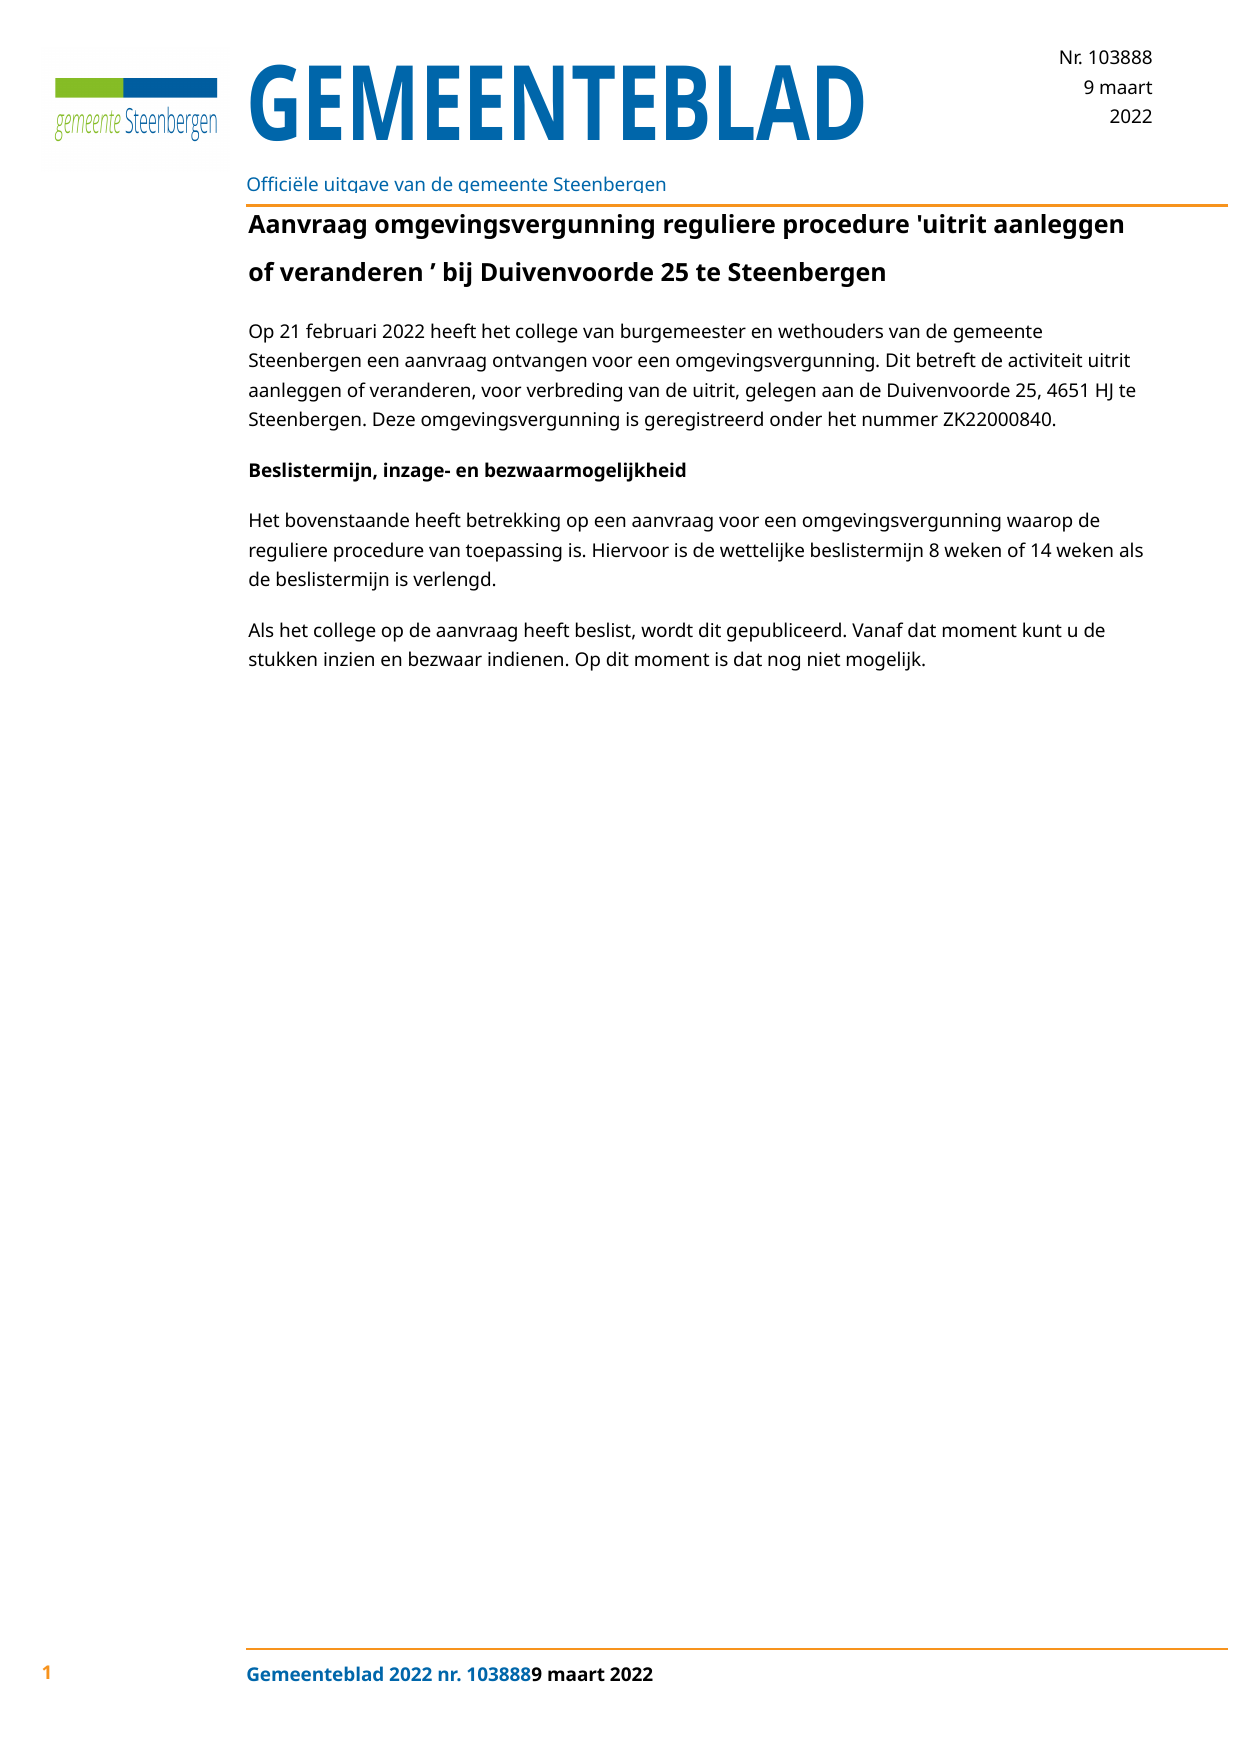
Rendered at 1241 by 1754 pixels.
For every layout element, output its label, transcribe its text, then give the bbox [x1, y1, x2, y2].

text Beslistermijn, inzage- en bezwaarmogelijkheid [248, 457, 1152, 483]
text Aanvraag omgevingsvergunning reguliere procedure 'uitrit aanleggen of veranderen ’ bij Duivenvoorde 25 te Steenbergen [248, 207, 1152, 288]
picture [41, 47, 231, 172]
text Het bovenstaande heeft betrekking op een aanvraag voor een omgevingsvergunning waarop de reguliere procedure van toepassing is. Hiervoor is de wettelijke beslistermijn 8 weken of 14 weken als de beslistermijn is verlengd. [248, 507, 1152, 592]
text Op 21 februari 2022 heeft het college van burgemeester en wethouders van de gemeente Steenbergen een aanvraag ontvangen voor een omgevingsvergunning. Dit betreft de activiteit uitrit aanleggen of veranderen, voor verbreding van de uitrit, gelegen aan de Duivenvoorde 25, 4651 HJ te Steenbergen. Deze omgevingsvergunning is geregistreerd onder het nummer ZK22000840. [248, 318, 1152, 432]
text Als het college op de aanvraag heeft beslist, wordt dit gepubliceerd. Vanaf dat moment kunt u de stukken inzien en bezwaar indienen. Op dit moment is dat nog niet mogelijk. [248, 617, 1152, 672]
